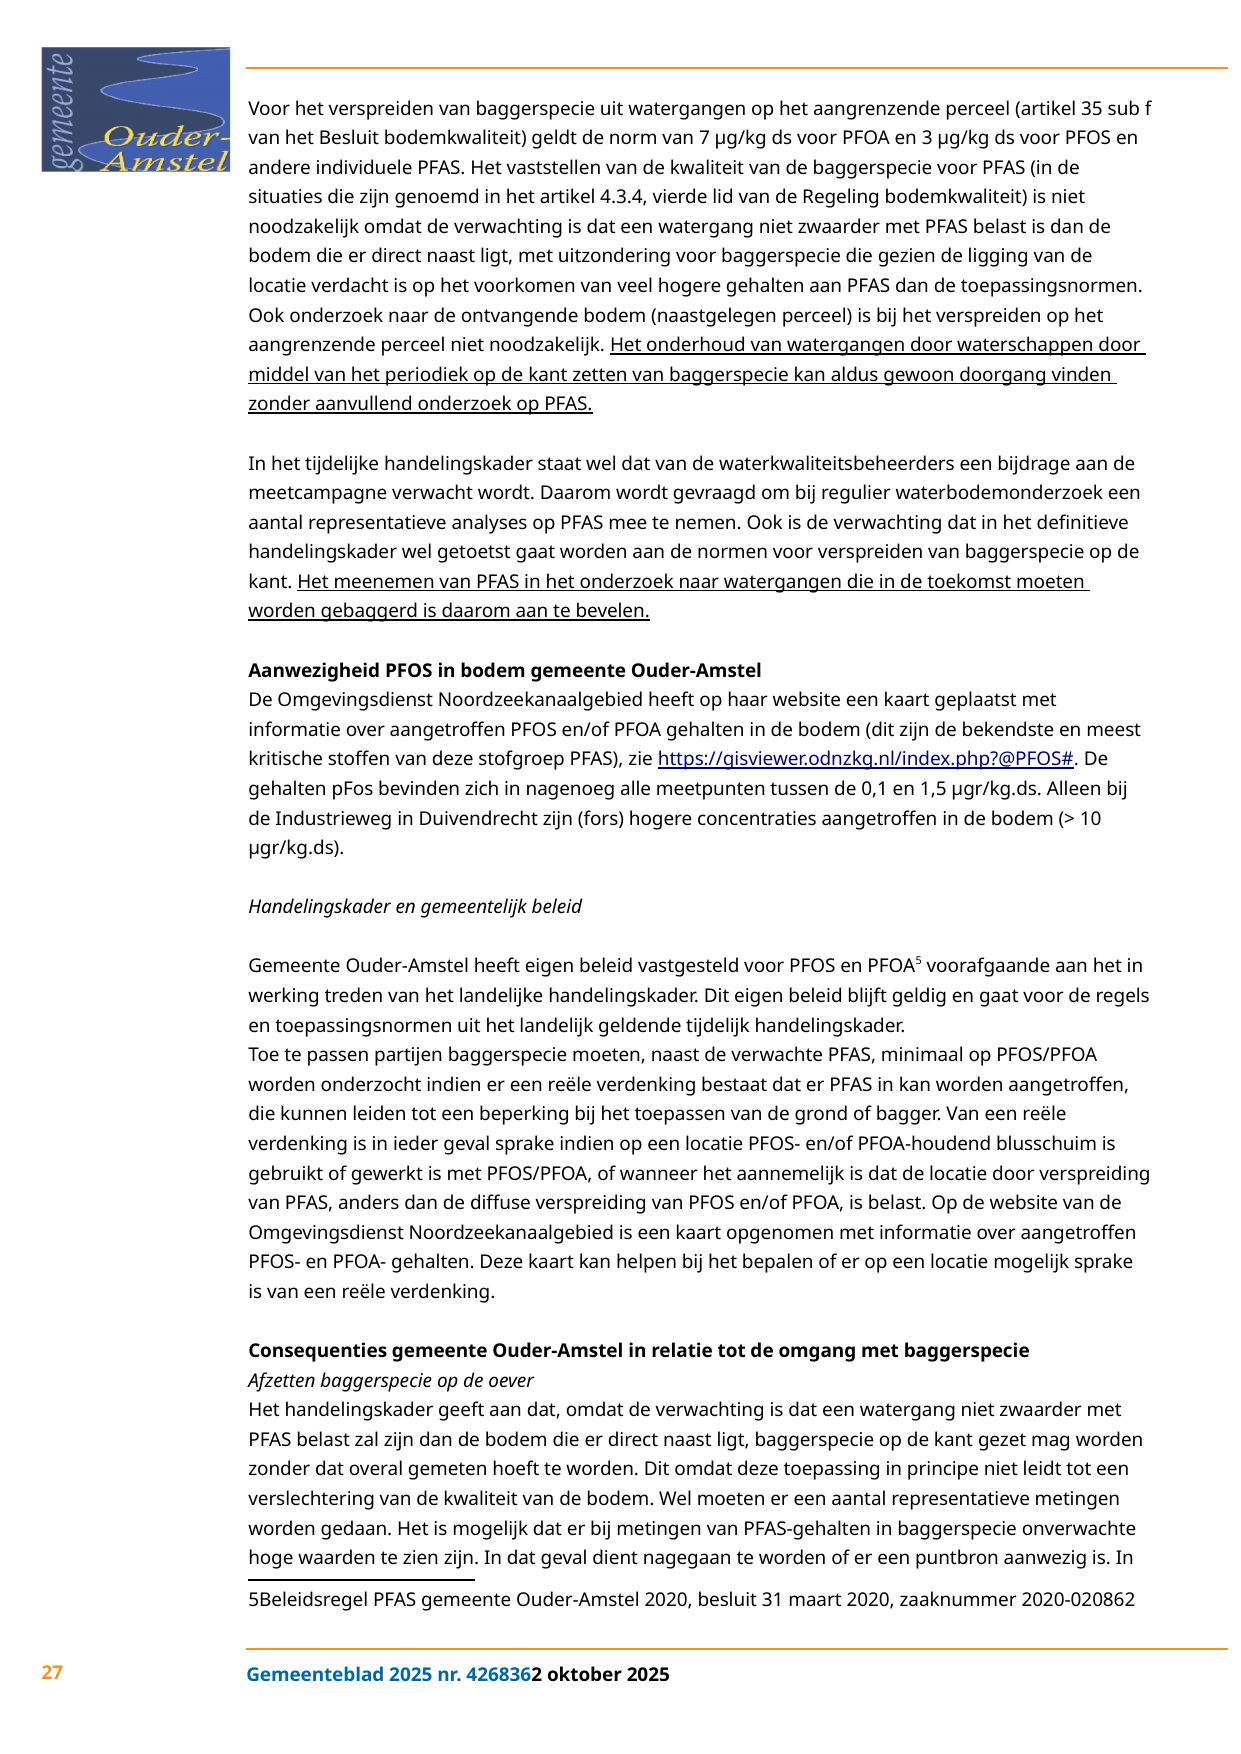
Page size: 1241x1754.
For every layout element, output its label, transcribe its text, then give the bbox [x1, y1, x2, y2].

text Aanwezigheid PFOS in bodem gemeente Ouder-Amstel [248, 657, 1152, 683]
text De Omgevingsdienst Noordzeekanaalgebied heeft op haar website een kaart geplaatst met informatie over aangetroffen PFOS en/of PFOA gehalten in de bodem (dit zijn de bekendste en meest kritische stoffen van deze stofgroep PFAS), zie https://gisviewer.odnzkg.nl/index.php?@PFOS#. De gehalten pFos bevinden zich in nagenoeg alle meetpunten tussen de 0,1 en 1,5 µgr/kg.ds. Alleen bij de Industrieweg in Duivendrecht zijn (fors) hogere concentraties aangetroffen in de bodem (> 10 µgr/kg.ds). [248, 686, 1152, 860]
text Voor het verspreiden van baggerspecie uit watergangen op het aangrenzende perceel (artikel 35 sub f van het Besluit bodemkwaliteit) geldt de norm van 7 μg/kg ds voor PFOA en 3 μg/kg ds voor PFOS en andere individuele PFAS. Het vaststellen van de kwaliteit van de baggerspecie voor PFAS (in de situaties die zijn genoemd in het artikel 4.3.4, vierde lid van de Regeling bodemkwaliteit) is niet noodzakelijk omdat de verwachting is dat een watergang niet zwaarder met PFAS belast is dan de bodem die er direct naast ligt, met uitzondering voor baggerspecie die gezien de ligging van de locatie verdacht is op het voorkomen van veel hogere gehalten aan PFAS dan de toepassingsnormen. Ook onderzoek naar de ontvangende bodem (naastgelegen perceel) is bij het verspreiden op het aangrenzende perceel niet noodzakelijk. Het onderhoud van watergangen door waterschappen door middel van het periodiek op de kant zetten van baggerspecie kan aldus gewoon doorgang vinden zonder aanvullend onderzoek op PFAS. [248, 95, 1152, 416]
text Het handelingskader geeft aan dat, omdat de verwachting is dat een watergang niet zwaarder met PFAS belast zal zijn dan de bodem die er direct naast ligt, baggerspecie op de kant gezet mag worden zonder dat overal gemeten hoeft te worden. Dit omdat deze toepassing in principe niet leidt tot een verslechtering van de kwaliteit van de bodem. Wel moeten er een aantal representatieve metingen worden gedaan. Het is mogelijk dat er bij metingen van PFAS-gehalten in baggerspecie onverwachte hoge waarden te zien zijn. In dat geval dient nagegaan te worden of er een puntbron aanwezig is. In [248, 1396, 1152, 1570]
text Handelingskader en gemeentelijk beleid [248, 893, 1152, 919]
text Toe te passen partijen baggerspecie moeten, naast de verwachte PFAS, minimaal op PFOS/PFOA worden onderzocht indien er een reële verdenking bestaat dat er PFAS in kan worden aangetroffen, die kunnen leiden tot een beperking bij het toepassen van de grond of bagger. Van een reële verdenking is in ieder geval sprake indien op een locatie PFOS- en/of PFOA-houdend blusschuim is gebruikt of gewerkt is met PFOS/PFOA, of wanneer het aannemelijk is dat de locatie door verspreiding van PFAS, anders dan de diffuse verspreiding van PFOS en/of PFOA, is belast. Op de website van de Omgevingsdienst Noordzeekanaalgebied is een kaart opgenomen met informatie over aangetroffen PFOS- en PFOA- gehalten. Deze kaart kan helpen bij het bepalen of er op een locatie mogelijk sprake is van een reële verdenking. [248, 1041, 1152, 1304]
text Consequenties gemeente Ouder-Amstel in relatie tot de omgang met baggerspecie [248, 1337, 1152, 1363]
picture [41, 47, 231, 172]
text Beleidsregel PFAS gemeente Ouder-Amstel 2020, besluit 31 maart 2020, zaaknummer 2020-020862 [248, 1586, 1152, 1612]
text In het tijdelijke handelingskader staat wel dat van de waterkwaliteitsbeheerders een bijdrage aan de meetcampagne verwacht wordt. Daarom wordt gevraagd om bij regulier waterbodemonderzoek een aantal representatieve analyses op PFAS mee te nemen. Ook is de verwachting dat in het definitieve handelingskader wel getoetst gaat worden aan de normen voor verspreiden van baggerspecie op de kant. Het meenemen van PFAS in het onderzoek naar watergangen die in de toekomst moeten worden gebaggerd is daarom aan te bevelen. [248, 450, 1152, 623]
text Afzetten baggerspecie op de oever [248, 1367, 1152, 1393]
text Gemeente Ouder-Amstel heeft eigen beleid vastgesteld voor PFOS en PFOA voorafgaande aan het in werking treden van het landelijke handelingskader. Dit eigen beleid blijft geldig en gaat voor de regels en toepassingsnormen uit het landelijk geldende tijdelijk handelingskader. [248, 953, 1152, 1038]
